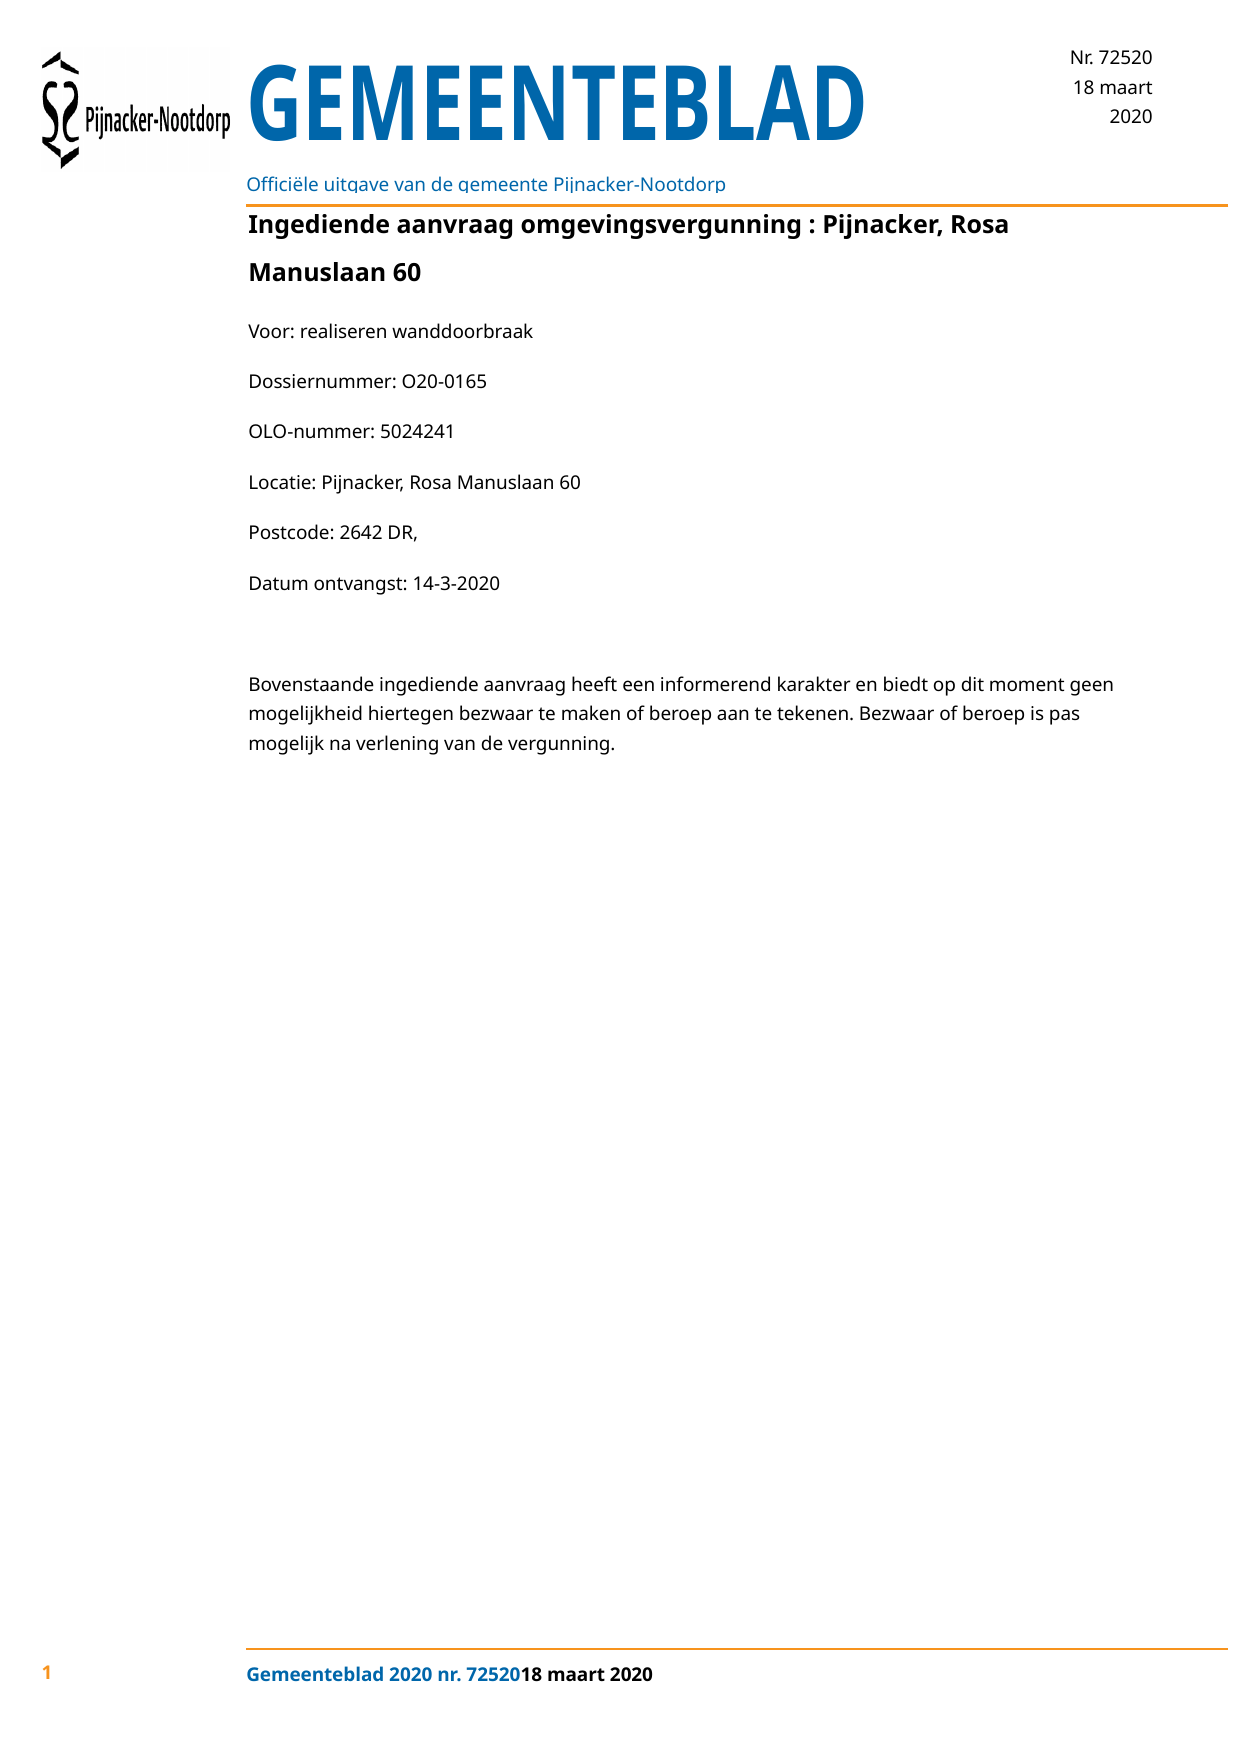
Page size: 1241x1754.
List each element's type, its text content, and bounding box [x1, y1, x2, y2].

text Datum ontvangst: 14-3-2020 [248, 570, 1152, 596]
text Voor: realiseren wanddoorbraak [248, 318, 1152, 344]
text Locatie: Pijnacker, Rosa Manuslaan 60 [248, 469, 1152, 495]
text Ingediende aanvraag omgevingsvergunning : Pijnacker, Rosa Manuslaan 60 [248, 207, 1152, 288]
picture [41, 47, 231, 172]
text Postcode: 2642 DR, [248, 519, 1152, 545]
text Dossiernummer: O20-0165 [248, 368, 1152, 394]
text Bovenstaande ingediende aanvraag heeft een informerend karakter en biedt op dit moment geen mogelijkheid hiertegen bezwaar te maken of beroep aan te tekenen. Bezwaar of beroep is pas mogelijk na verlening van de vergunning. [248, 671, 1152, 756]
text OLO-nummer: 5024241 [248, 419, 1152, 444]
